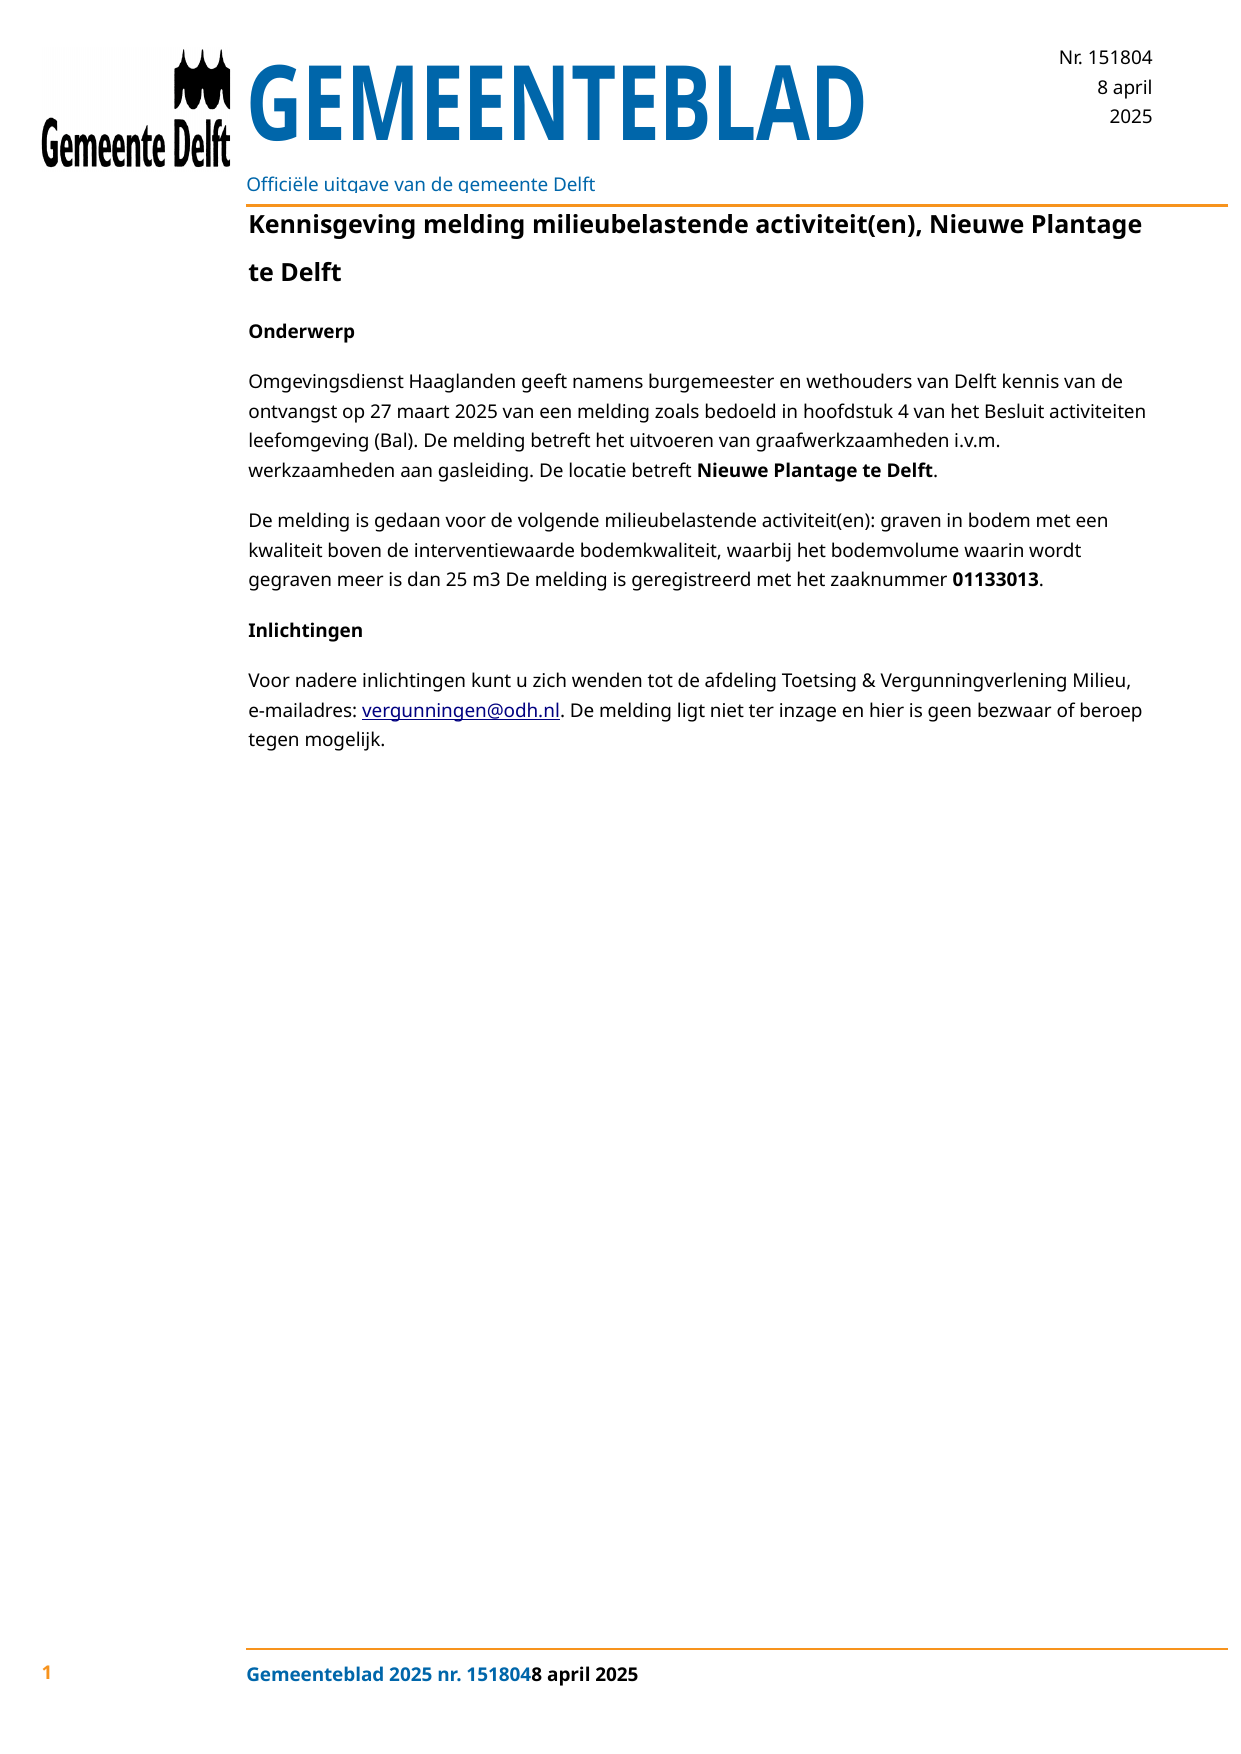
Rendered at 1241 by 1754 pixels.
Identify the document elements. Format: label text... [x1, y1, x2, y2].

text Kennisgeving melding milieubelastende activiteit(en), Nieuwe Plantage te Delft [248, 207, 1152, 288]
text De melding is gedaan voor de volgende milieubelastende activiteit(en): graven in bodem met een kwaliteit boven de interventiewaarde bodemkwaliteit, waarbij het bodemvolume waarin wordt gegraven meer is dan 25 m3 De melding is geregistreerd met het zaaknummer 01133013. [248, 507, 1152, 592]
text Onderwerp [248, 318, 1152, 344]
text Omgevingsdienst Haaglanden geeft namens burgemeester en wethouders van Delft kennis van de ontvangst op 27 maart 2025 van een melding zoals bedoeld in hoofdstuk 4 van het Besluit activiteiten leefomgeving (Bal). De melding betreft het uitvoeren van graafwerkzaamheden i.v.m. werkzaamheden aan gasleiding. De locatie betreft Nieuwe Plantage te Delft. [248, 368, 1152, 483]
text Voor nadere inlichtingen kunt u zich wenden tot de afdeling Toetsing & Vergunningverlening Milieu, e-mailadres: vergunningen@odh.nl. De melding ligt niet ter inzage en hier is geen bezwaar of beroep tegen mogelijk. [248, 667, 1152, 752]
text Inlichtingen [248, 617, 1152, 643]
picture [41, 47, 231, 172]
